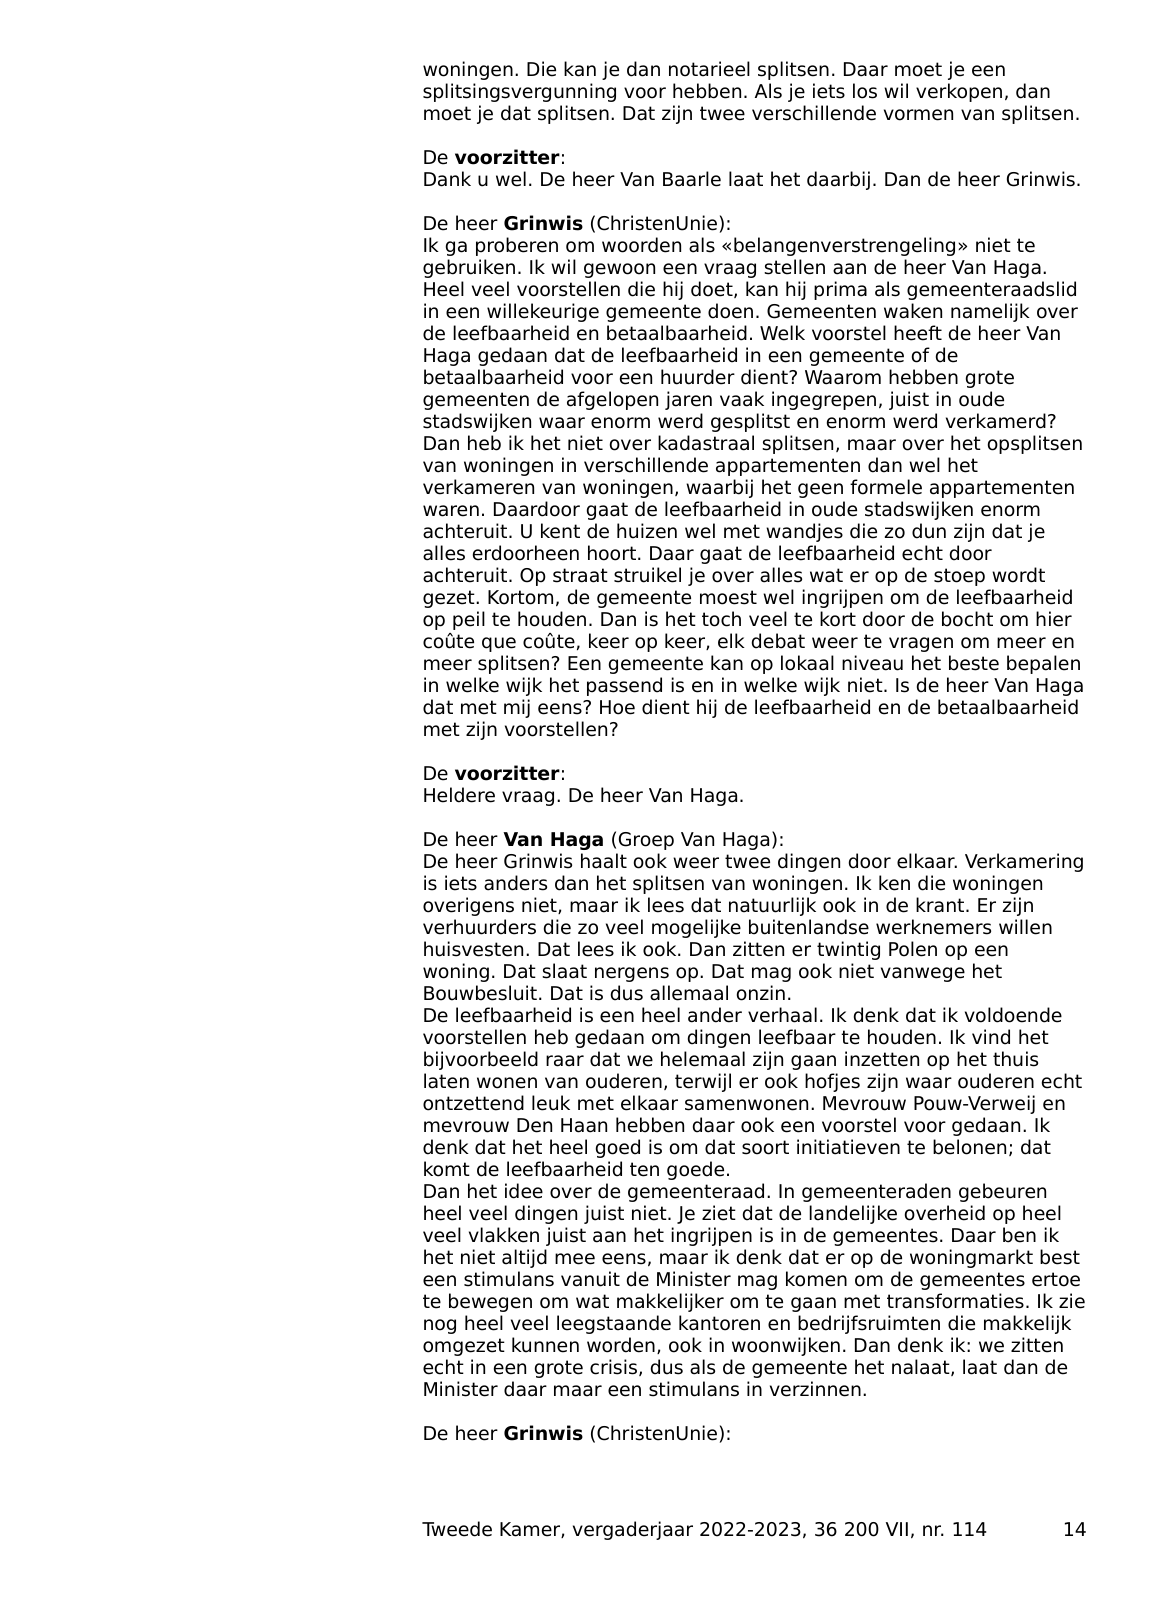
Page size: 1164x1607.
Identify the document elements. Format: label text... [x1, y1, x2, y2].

text De voorzitter: [422, 763, 1087, 785]
text De leefbaarheid is een heel ander verhaal. Ik denk dat ik voldoende voorstellen heb gedaan om dingen leefbaar te houden. Ik vind het bijvoorbeeld raar dat we helemaal zijn gaan inzetten op het thuis laten wonen van ouderen, terwijl er ook hofjes zijn waar ouderen echt ontzettend leuk met elkaar samenwonen. Mevrouw Pouw-Verweij en mevrouw Den Haan hebben daar ook een voorstel voor gedaan. Ik denk dat het heel goed is om dat soort initiatieven te belonen; dat komt de leefbaarheid ten goede. [422, 1005, 1087, 1181]
text Dan het idee over de gemeenteraad. In gemeenteraden gebeuren heel veel dingen juist niet. Je ziet dat de landelijke overheid op heel veel vlakken juist aan het ingrijpen is in de gemeentes. Daar ben ik het niet altijd mee eens, maar ik denk dat er op de woningmarkt best een stimulans vanuit de Minister mag komen om de gemeentes ertoe te bewegen om wat makkelijker om te gaan met transformaties. Ik zie nog heel veel leegstaande kantoren en bedrijfsruimten die makkelijk omgezet kunnen worden, ook in woonwijken. Dan denk ik: we zitten echt in een grote crisis, dus als de gemeente het nalaat, laat dan de Minister daar maar een stimulans in verzinnen. [422, 1181, 1087, 1401]
text De heer Grinwis (ChristenUnie): [422, 1423, 1087, 1445]
text Ik ga proberen om woorden als «belangenverstrengeling» niet te gebruiken. Ik wil gewoon een vraag stellen aan de heer Van Haga. Heel veel voorstellen die hij doet, kan hij prima als gemeenteraadslid in een willekeurige gemeente doen. Gemeenten waken namelijk over de leefbaarheid en betaalbaarheid. Welk voorstel heeft de heer Van Haga gedaan dat de leefbaarheid in een gemeente of de betaalbaarheid voor een huurder dient? Waarom hebben grote gemeenten de afgelopen jaren vaak ingegrepen, juist in oude stadswijken waar enorm werd gesplitst en enorm werd verkamerd? Dan heb ik het niet over kadastraal splitsen, maar over het opsplitsen van woningen in verschillende appartementen dan wel het verkameren van woningen, waarbij het geen formele appartementen waren. Daardoor gaat de leefbaarheid in oude stadswijken enorm achteruit. U kent de huizen wel met wandjes die zo dun zijn dat je alles erdoorheen hoort. Daar gaat de leefbaarheid echt door achteruit. Op straat struikel je over alles wat er op de stoep wordt gezet. Kortom, de gemeente moest wel ingrijpen om de leefbaarheid op peil te houden. Dan is het toch veel te kort door de bocht om hier coûte que coûte, keer op keer, elk debat weer te vragen om meer en meer splitsen? Een gemeente kan op lokaal niveau het beste bepalen in welke wijk het passend is en in welke wijk niet. Is de heer Van Haga dat met mij eens? Hoe dient hij de leefbaarheid en de betaalbaarheid met zijn voorstellen? [422, 235, 1087, 741]
text De heer Van Haga (Groep Van Haga): [422, 829, 1087, 851]
text Heldere vraag. De heer Van Haga. [422, 785, 1087, 807]
text De voorzitter: [422, 147, 1087, 169]
text woningen. Die kan je dan notarieel splitsen. Daar moet je een splitsingsvergunning voor hebben. Als je iets los wil verkopen, dan moet je dat splitsen. Dat zijn twee verschillende vormen van splitsen. [422, 59, 1087, 125]
text Dank u wel. De heer Van Baarle laat het daarbij. Dan de heer Grinwis. [422, 169, 1087, 191]
text De heer Grinwis haalt ook weer twee dingen door elkaar. Verkamering is iets anders dan het splitsen van woningen. Ik ken die woningen overigens niet, maar ik lees dat natuurlijk ook in de krant. Er zijn verhuurders die zo veel mogelijke buitenlandse werknemers willen huisvesten. Dat lees ik ook. Dan zitten er twintig Polen op een woning. Dat slaat nergens op. Dat mag ook niet vanwege het Bouwbesluit. Dat is dus allemaal onzin. [422, 851, 1087, 1005]
text De heer Grinwis (ChristenUnie): [422, 213, 1087, 235]
